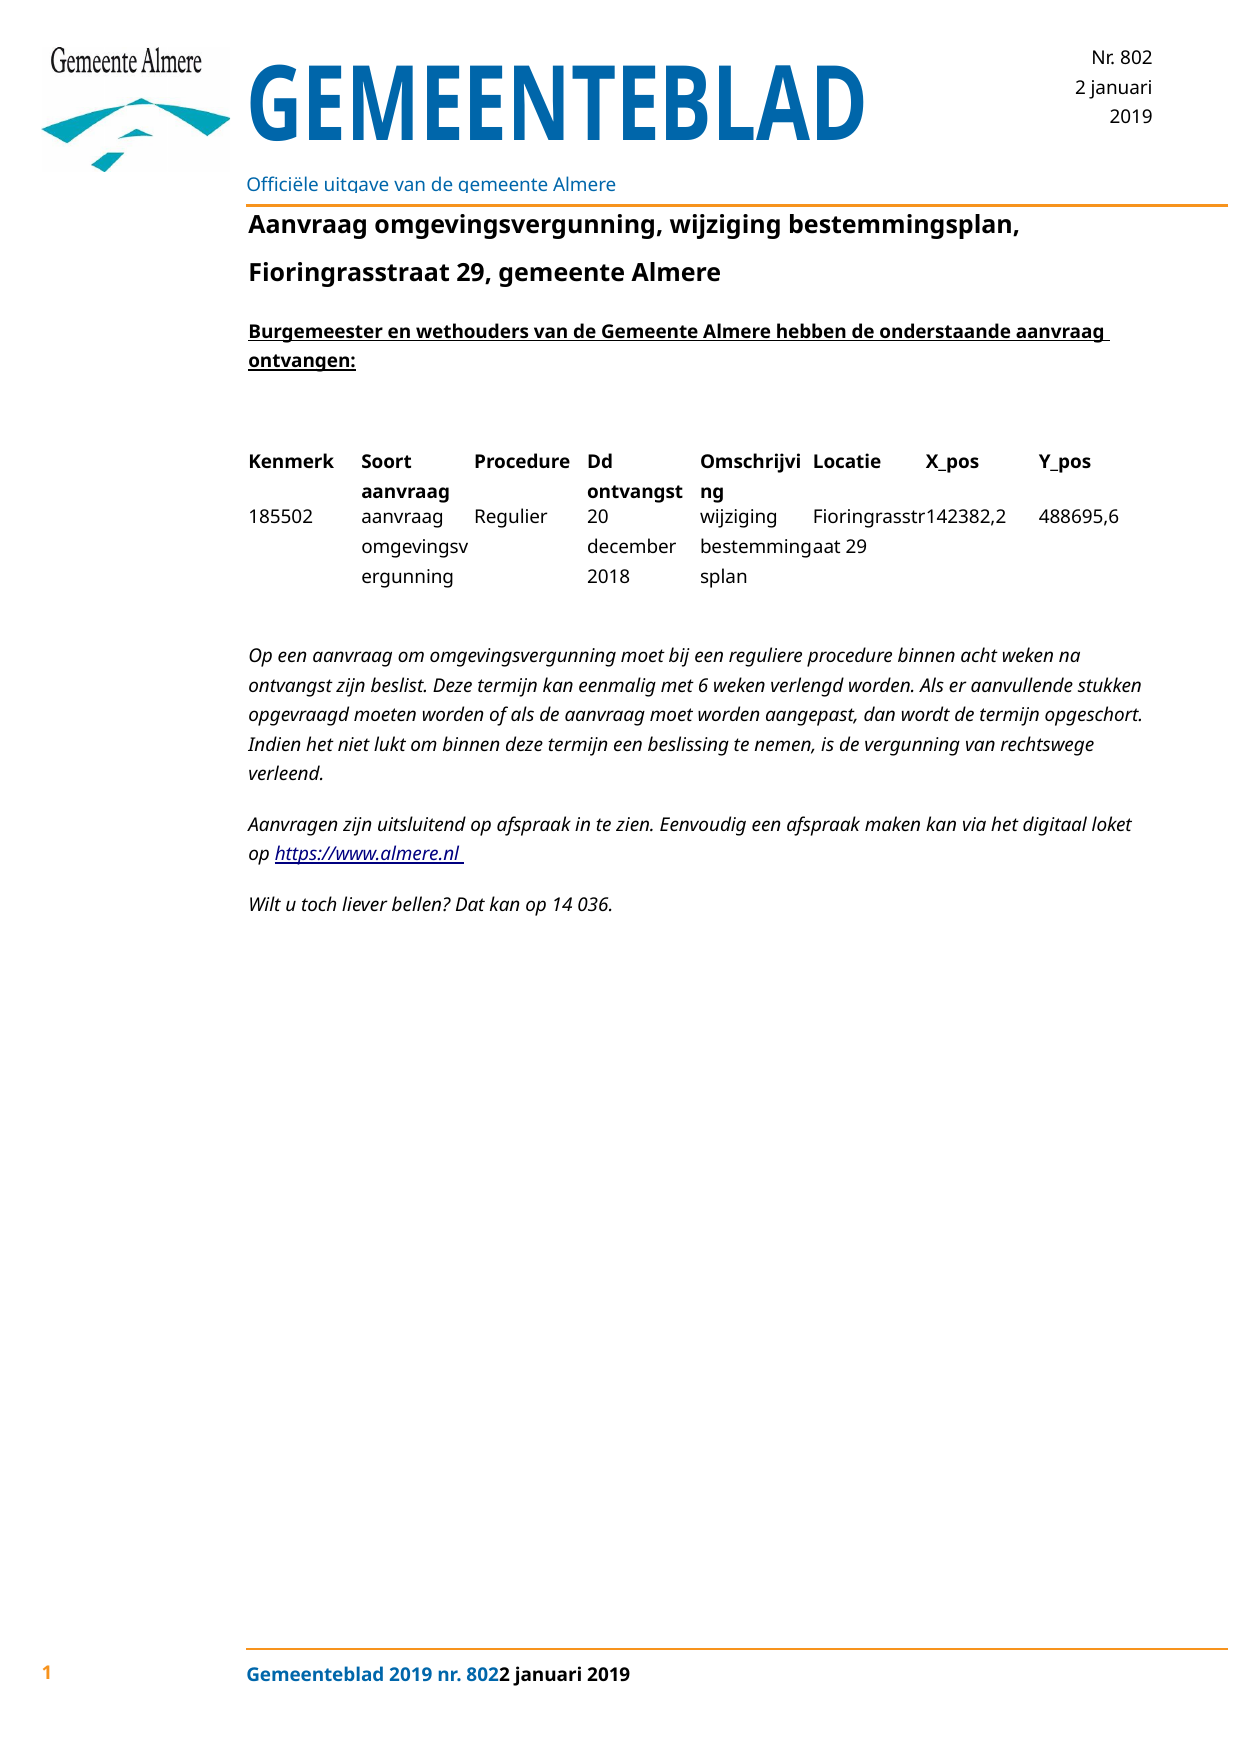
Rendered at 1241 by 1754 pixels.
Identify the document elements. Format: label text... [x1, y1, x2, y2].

table_cell 185502 [248, 504, 361, 589]
table_cell 488695,6 [1039, 504, 1152, 589]
table_cell 142382,2 [926, 504, 1038, 589]
table_header Omschrijving [700, 449, 813, 504]
text Aanvraag omgevingsvergunning, wijziging bestemmingsplan, Fioringrasstraat 29, gemeente Almere [248, 207, 1152, 288]
table_cell Regulier [474, 504, 587, 589]
table_header Locatie [813, 449, 926, 504]
table_header Y_pos [1039, 449, 1152, 504]
table_header Soort aanvraag [361, 449, 474, 504]
table_cell aanvraag omgevingsvergunning [361, 504, 474, 589]
table_header X_pos [926, 449, 1038, 504]
table_header Dd ontvangst [587, 449, 700, 504]
text Op een aanvraag om omgevingsvergunning moet bij een reguliere procedure binnen acht weken na ontvangst zijn beslist. Deze termijn kan eenmalig met 6 weken verlengd worden. Als er aanvullende stukken opgevraagd moeten worden of als de aanvraag moet worden aangepast, dan wordt de termijn opgeschort. Indien het niet lukt om binnen deze termijn een beslissing te nemen, is de vergunning van rechtswege verleend. [248, 642, 1152, 786]
picture [41, 47, 231, 172]
table_cell 20 december 2018 [587, 504, 700, 589]
table_header Kenmerk [248, 449, 361, 504]
text Burgemeester en wethouders van de Gemeente Almere hebben de onderstaande aanvraag ontvangen: [248, 318, 1152, 373]
text Aanvragen zijn uitsluitend op afspraak in te zien. Eenvoudig een afspraak maken kan via het digitaal loket op https://www.almere.nl [248, 811, 1152, 866]
table_cell Fioringrasstraat 29 [813, 504, 926, 589]
text Wilt u toch liever bellen? Dat kan op 14 036. [248, 891, 1152, 917]
table_header Procedure [474, 449, 587, 504]
table_cell wijziging bestemmingsplan [700, 504, 813, 589]
